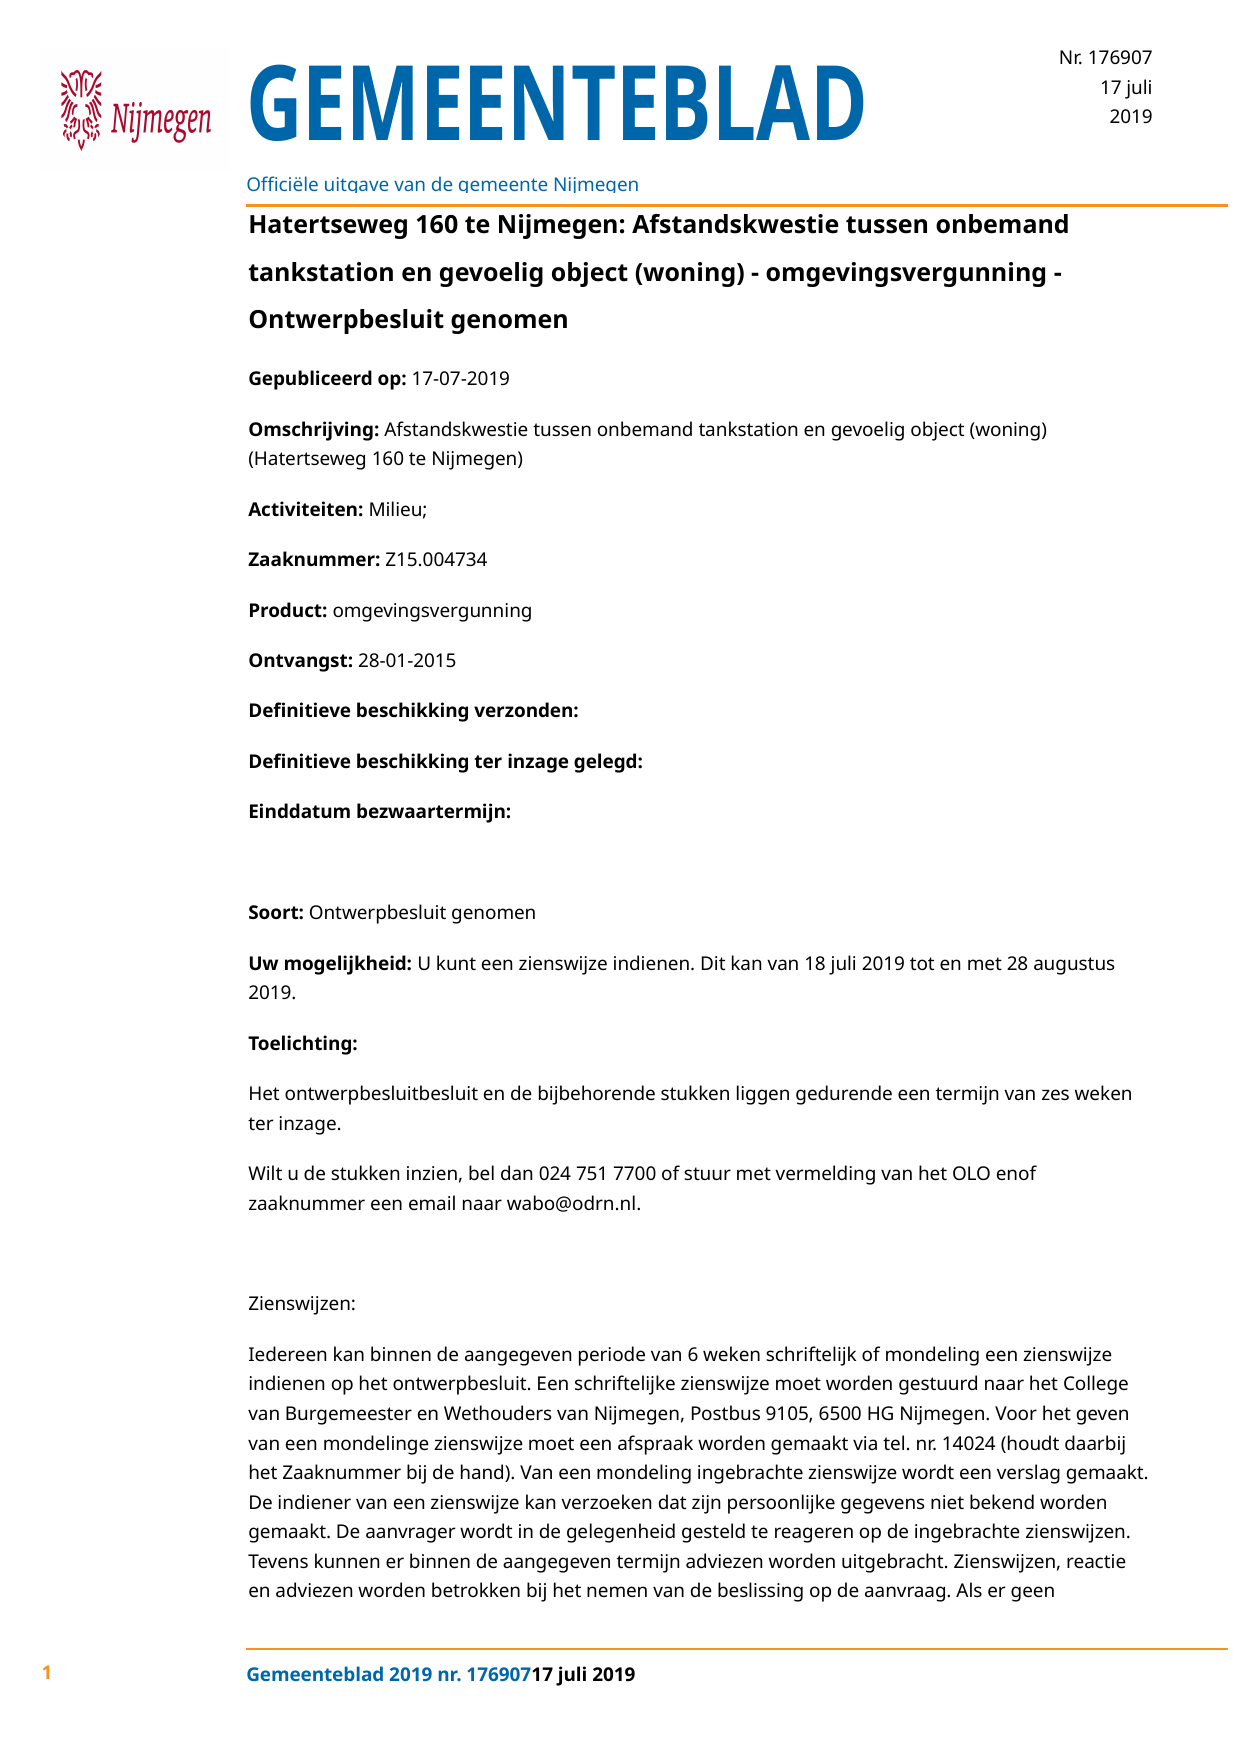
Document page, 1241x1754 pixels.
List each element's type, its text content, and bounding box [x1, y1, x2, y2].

text Product: omgevingsvergunning [248, 597, 1152, 622]
text Toelichting: [248, 1030, 1152, 1055]
text Definitieve beschikking verzonden: [248, 698, 1152, 723]
text Soort: Ontwerpbesluit genomen [248, 899, 1152, 925]
text Definitieve beschikking ter inzage gelegd: [248, 748, 1152, 774]
text Het ontwerpbesluitbesluit en de bijbehorende stukken liggen gedurende een termijn van zes weken ter inzage. [248, 1080, 1152, 1135]
text Iedereen kan binnen de aangegeven periode van 6 weken schriftelijk of mondeling een zienswijze indienen op het ontwerpbesluit. Een schriftelijke zienswijze moet worden gestuurd naar het College van Burgemeester en Wethouders van Nijmegen, Postbus 9105, 6500 HG Nijmegen. Voor het geven van een mondelinge zienswijze moet een afspraak worden gemaakt via tel. nr. 14024 (houdt daarbij het Zaaknummer bij de hand). Van een mondeling ingebrachte zienswijze wordt een verslag gemaakt. De indiener van een zienswijze kan verzoeken dat zijn persoonlijke gegevens niet bekend worden gemaakt. De aanvrager wordt in de gelegenheid gesteld te reageren op de ingebrachte zienswijzen. Tevens kunnen er binnen de aangegeven termijn adviezen worden uitgebracht. Zienswijzen, reactie en adviezen worden betrokken bij het nemen van de beslissing op de aanvraag. Als er geen [248, 1341, 1152, 1603]
text Zaaknummer: Z15.004734 [248, 546, 1152, 572]
text Uw mogelijkheid: U kunt een zienswijze indienen. Dit kan van 18 juli 2019 tot en met 28 augustus 2019. [248, 950, 1152, 1005]
text Ontvangst: 28-01-2015 [248, 647, 1152, 673]
text Zienswijzen: [248, 1291, 1152, 1316]
text Activiteiten: Milieu; [248, 496, 1152, 522]
text Hatertseweg 160 te Nijmegen: Afstandskwestie tussen onbemand tankstation en gevoelig object (woning) - omgevingsvergunning - Ontwerpbesluit genomen [248, 207, 1152, 336]
text Omschrijving: Afstandskwestie tussen onbemand tankstation en gevoelig object (woning) (Hatertseweg 160 te Nijmegen) [248, 416, 1152, 471]
text Wilt u de stukken inzien, bel dan 024 751 7700 of stuur met vermelding van het OLO enof zaaknummer een email naar wabo@odrn.nl. [248, 1160, 1152, 1215]
text Einddatum bezwaartermijn: [248, 798, 1152, 824]
text Gepubliceerd op: 17-07-2019 [248, 366, 1152, 391]
picture [41, 47, 231, 172]
